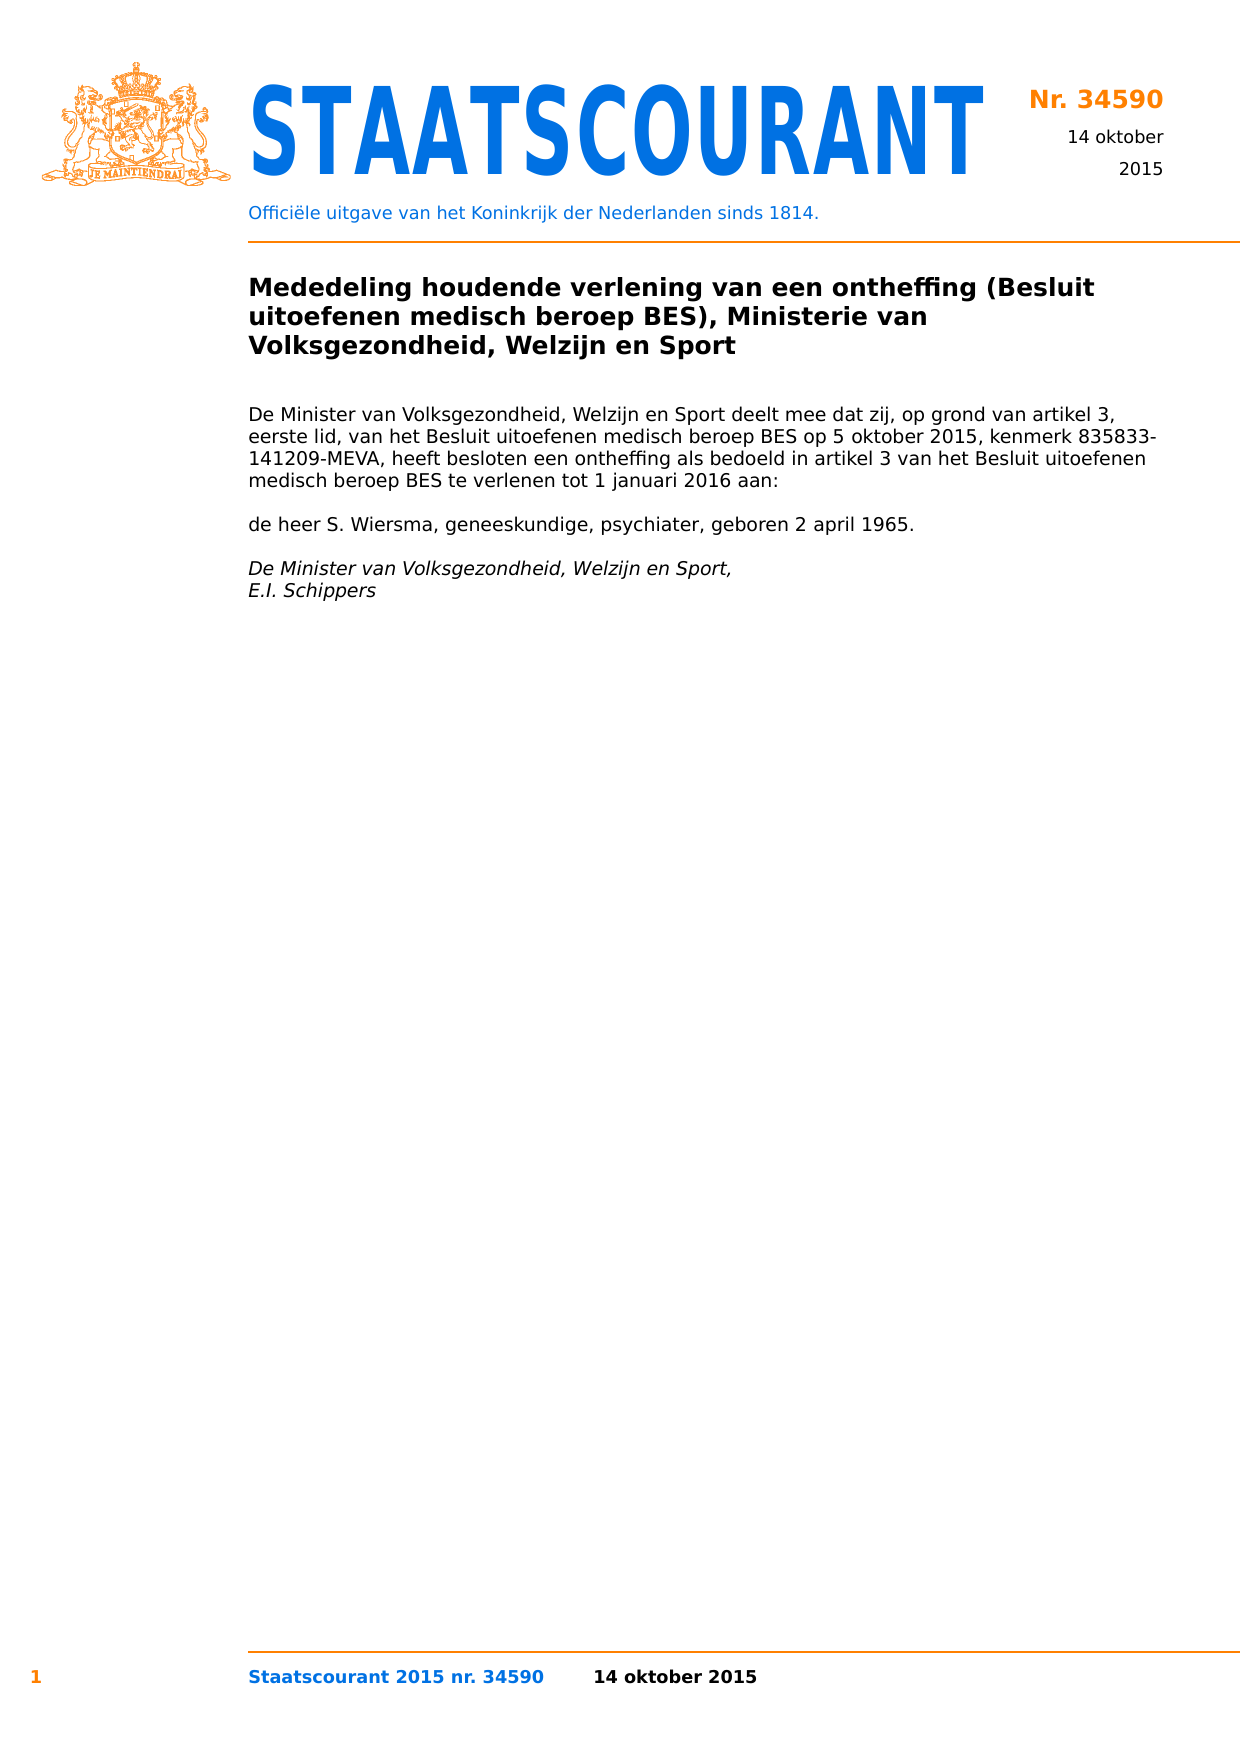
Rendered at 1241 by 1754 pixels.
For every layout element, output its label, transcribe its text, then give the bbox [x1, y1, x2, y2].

table_cell Officiële uitgave van het Koninkrijk der Nederlanden sinds 1814. [248, 203, 1240, 241]
table_header [25, 62, 248, 241]
table_header STAATSCOURANT [248, 62, 998, 203]
picture [41, 62, 231, 186]
table_cell 14 oktober [998, 121, 1240, 153]
table_cell 2015 [998, 153, 1240, 203]
table_header Nr. 34590 [998, 62, 1240, 121]
text De Minister van Volksgezondheid, Welzijn en Sport, E.I. Schippers [248, 558, 1163, 602]
subtitle Mededeling houdende verlening van een ontheffing (Besluit uitoefenen medisch beroep BES), Ministerie van Volksgezondheid, Welzijn en Sport [248, 273, 1163, 361]
text de heer S. Wiersma, geneeskundige, psychiater, geboren 2 april 1965. [248, 514, 1163, 536]
text De Minister van Volksgezondheid, Welzijn en Sport deelt mee dat zij, op grond van artikel 3, eerste lid, van het Besluit uitoefenen medisch beroep BES op 5 oktober 2015, kenmerk 835833-141209-MEVA, heeft besloten een ontheffing als bedoeld in artikel 3 van het Besluit uitoefenen medisch beroep BES te verlenen tot 1 januari 2016 aan: [248, 404, 1163, 492]
